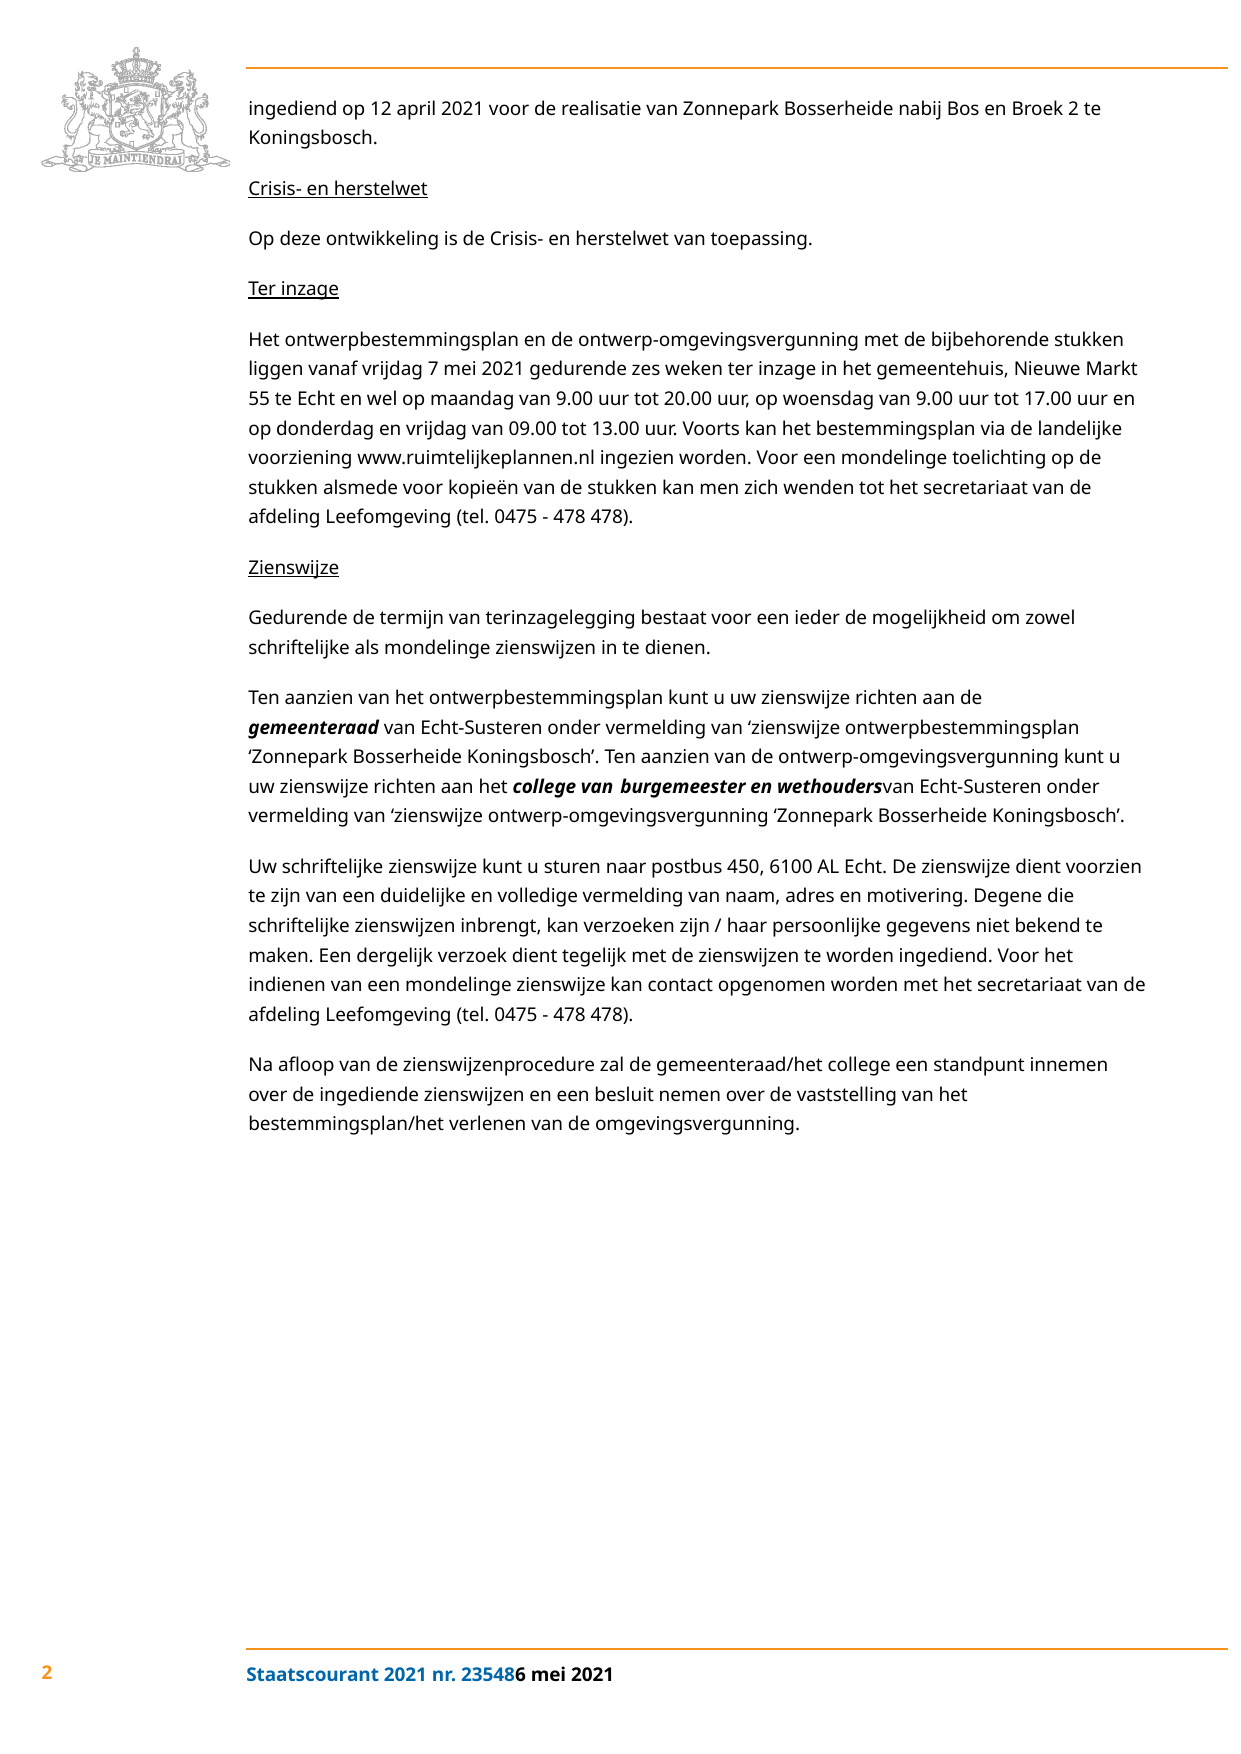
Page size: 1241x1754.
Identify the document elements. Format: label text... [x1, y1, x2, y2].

picture [41, 47, 231, 172]
text Op deze ontwikkeling is de Crisis- en herstelwet van toepassing. [248, 225, 1152, 251]
text Crisis- en herstelwet [248, 175, 1152, 201]
text ingediend op 12 april 2021 voor de realisatie van Zonnepark Bosserheide nabij Bos en Broek 2 te Koningsbosch. [248, 95, 1152, 150]
text Het ontwerpbestemmingsplan en de ontwerp-omgevingsvergunning met de bijbehorende stukken liggen vanaf vrijdag 7 mei 2021 gedurende zes weken ter inzage in het gemeentehuis, Nieuwe Markt 55 te Echt en wel op maandag van 9.00 uur tot 20.00 uur, op woensdag van 9.00 uur tot 17.00 uur en op donderdag en vrijdag van 09.00 tot 13.00 uur. Voorts kan het bestemmingsplan via de landelijke voorziening www.ruimtelijkeplannen.nl ingezien worden. Voor een mondelinge toelichting op de stukken alsmede voor kopieën van de stukken kan men zich wenden tot het secretariaat van de afdeling Leefomgeving (tel. 0475 - 478 478). [248, 326, 1152, 529]
text Ter inzage [248, 276, 1152, 301]
text Zienswijze [248, 554, 1152, 580]
text Na afloop van de zienswijzenprocedure zal de gemeenteraad/het college een standpunt innemen over de ingediende zienswijzen en een besluit nemen over de vaststelling van het bestemmingsplan/het verlenen van de omgevingsvergunning. [248, 1051, 1152, 1136]
text Gedurende de termijn van terinzagelegging bestaat voor een ieder de mogelijkheid om zowel schriftelijke als mondelinge zienswijzen in te dienen. [248, 604, 1152, 660]
text Ten aanzien van het ontwerpbestemmingsplan kunt u uw zienswijze richten aan de gemeenteraad van Echt-Susteren onder vermelding van ‘zienswijze ontwerpbestemmingsplan ‘Zonnepark Bosserheide Koningsbosch’. Ten aanzien van de ontwerp-omgevingsvergunning kunt u uw zienswijze richten aan het college van burgemeester en wethoudersvan Echt-Susteren onder vermelding van ‘zienswijze ontwerp-omgevingsvergunning ‘Zonnepark Bosserheide Koningsbosch’. [248, 684, 1152, 828]
text Uw schriftelijke zienswijze kunt u sturen naar postbus 450, 6100 AL Echt. De zienswijze dient voorzien te zijn van een duidelijke en volledige vermelding van naam, adres en motivering. Degene die schriftelijke zienswijzen inbrengt, kan verzoeken zijn / haar persoonlijke gegevens niet bekend te maken. Een dergelijk verzoek dient tegelijk met de zienswijzen te worden ingediend. Voor het indienen van een mondelinge zienswijze kan contact opgenomen worden met het secretariaat van de afdeling Leefomgeving (tel. 0475 - 478 478). [248, 853, 1152, 1027]
